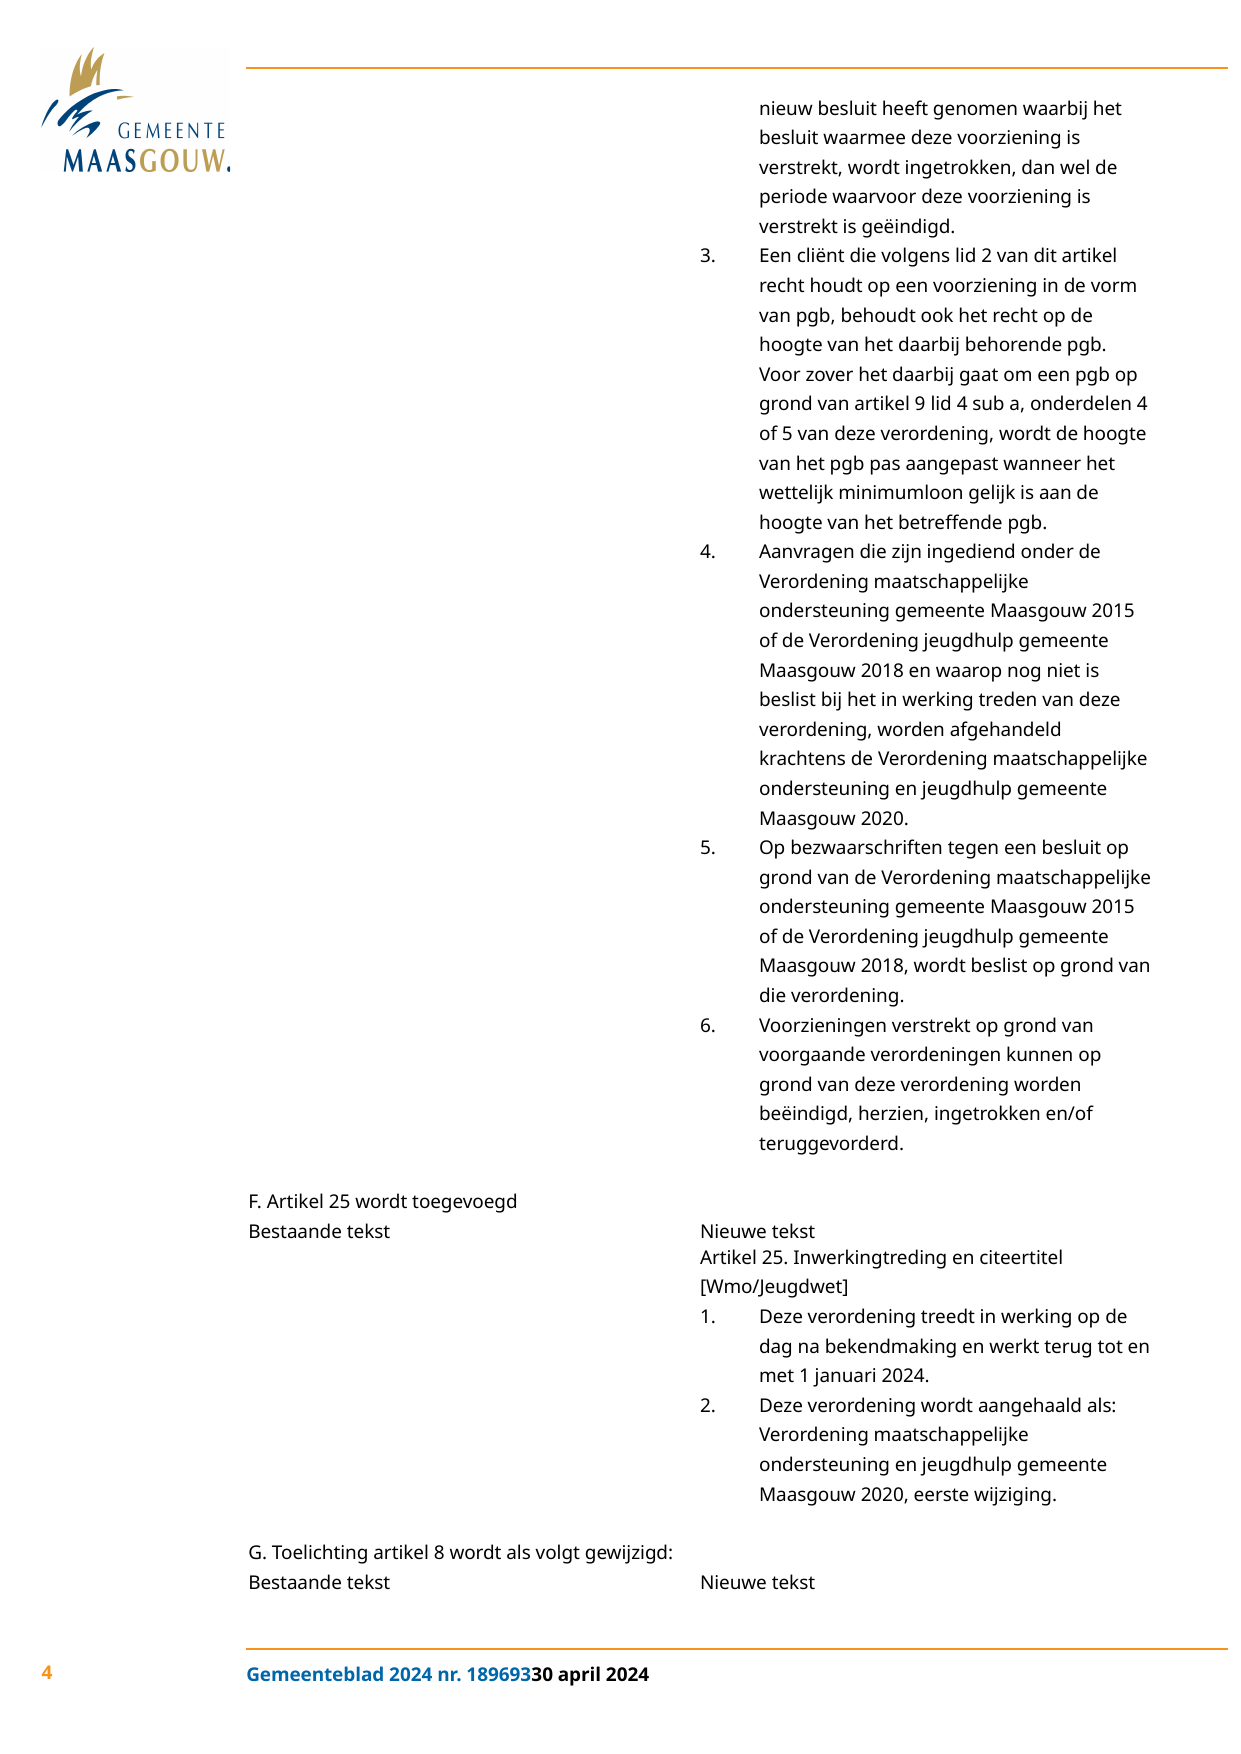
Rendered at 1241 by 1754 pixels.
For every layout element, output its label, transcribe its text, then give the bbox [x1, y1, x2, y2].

text G. Toelichting artikel 8 wordt als volgt gewijzigd: [248, 1539, 1152, 1565]
table_header Bestaande tekst [248, 1569, 700, 1595]
table_header Bestaande tekst [248, 1219, 700, 1244]
table_header Nieuwe tekst [700, 1219, 1152, 1244]
text F. Artikel 25 wordt toegevoegd [248, 1189, 1152, 1214]
table_header Nieuwe tekst [700, 1569, 1152, 1595]
table_cell nieuw besluit heeft genomen waarbij het besluit waarmee deze voorziening is verstrekt, wordt ingetrokken, dan wel de periode waarvoor deze voorziening is verstrekt is geëindigd. Een cliënt die volgens lid 2 van dit artikel recht houdt op een voorziening in de vorm van pgb, behoudt ook het recht op de hoogte van het daarbij behorende pgb. Voor zover het daarbij gaat om een pgb op grond van artikel 9 lid 4 sub a, onderdelen 4 of 5 van deze verordening, wordt de hoogte van het pgb pas aangepast wanneer het wettelijk minimumloon gelijk is aan de hoogte van het betreffende pgb. Aanvragen die zijn ingediend onder de Verordening maatschappelijke ondersteuning gemeente Maasgouw 2015 of de Verordening jeugdhulp gemeente Maasgouw 2018 en waarop nog niet is beslist bij het in werking treden van deze verordening, worden afgehandeld krachtens de Verordening maatschappelijke ondersteuning en jeugdhulp gemeente Maasgouw 2020. Op bezwaarschriften tegen een besluit op grond van de Verordening maatschappelijke ondersteuning gemeente Maasgouw 2015 of de Verordening jeugdhulp gemeente Maasgouw 2018, wordt beslist op grond van die verordening. Voorzieningen verstrekt op grond van voorgaande verordeningen kunnen op grond van deze verordening worden beëindigd, herzien, ingetrokken en/of teruggevorderd. [700, 95, 1152, 1156]
picture [41, 47, 231, 172]
table_cell [248, 1244, 700, 1507]
table_cell Artikel 25. Inwerkingtreding en citeertitel [Wmo/Jeugdwet] Deze verordening treedt in werking op de dag na bekendmaking en werkt terug tot en met 1 januari 2024. Deze verordening wordt aangehaald als: Verordening maatschappelijke ondersteuning en jeugdhulp gemeente Maasgouw 2020, eerste wijziging. [700, 1244, 1152, 1507]
table_cell [248, 95, 700, 1156]
